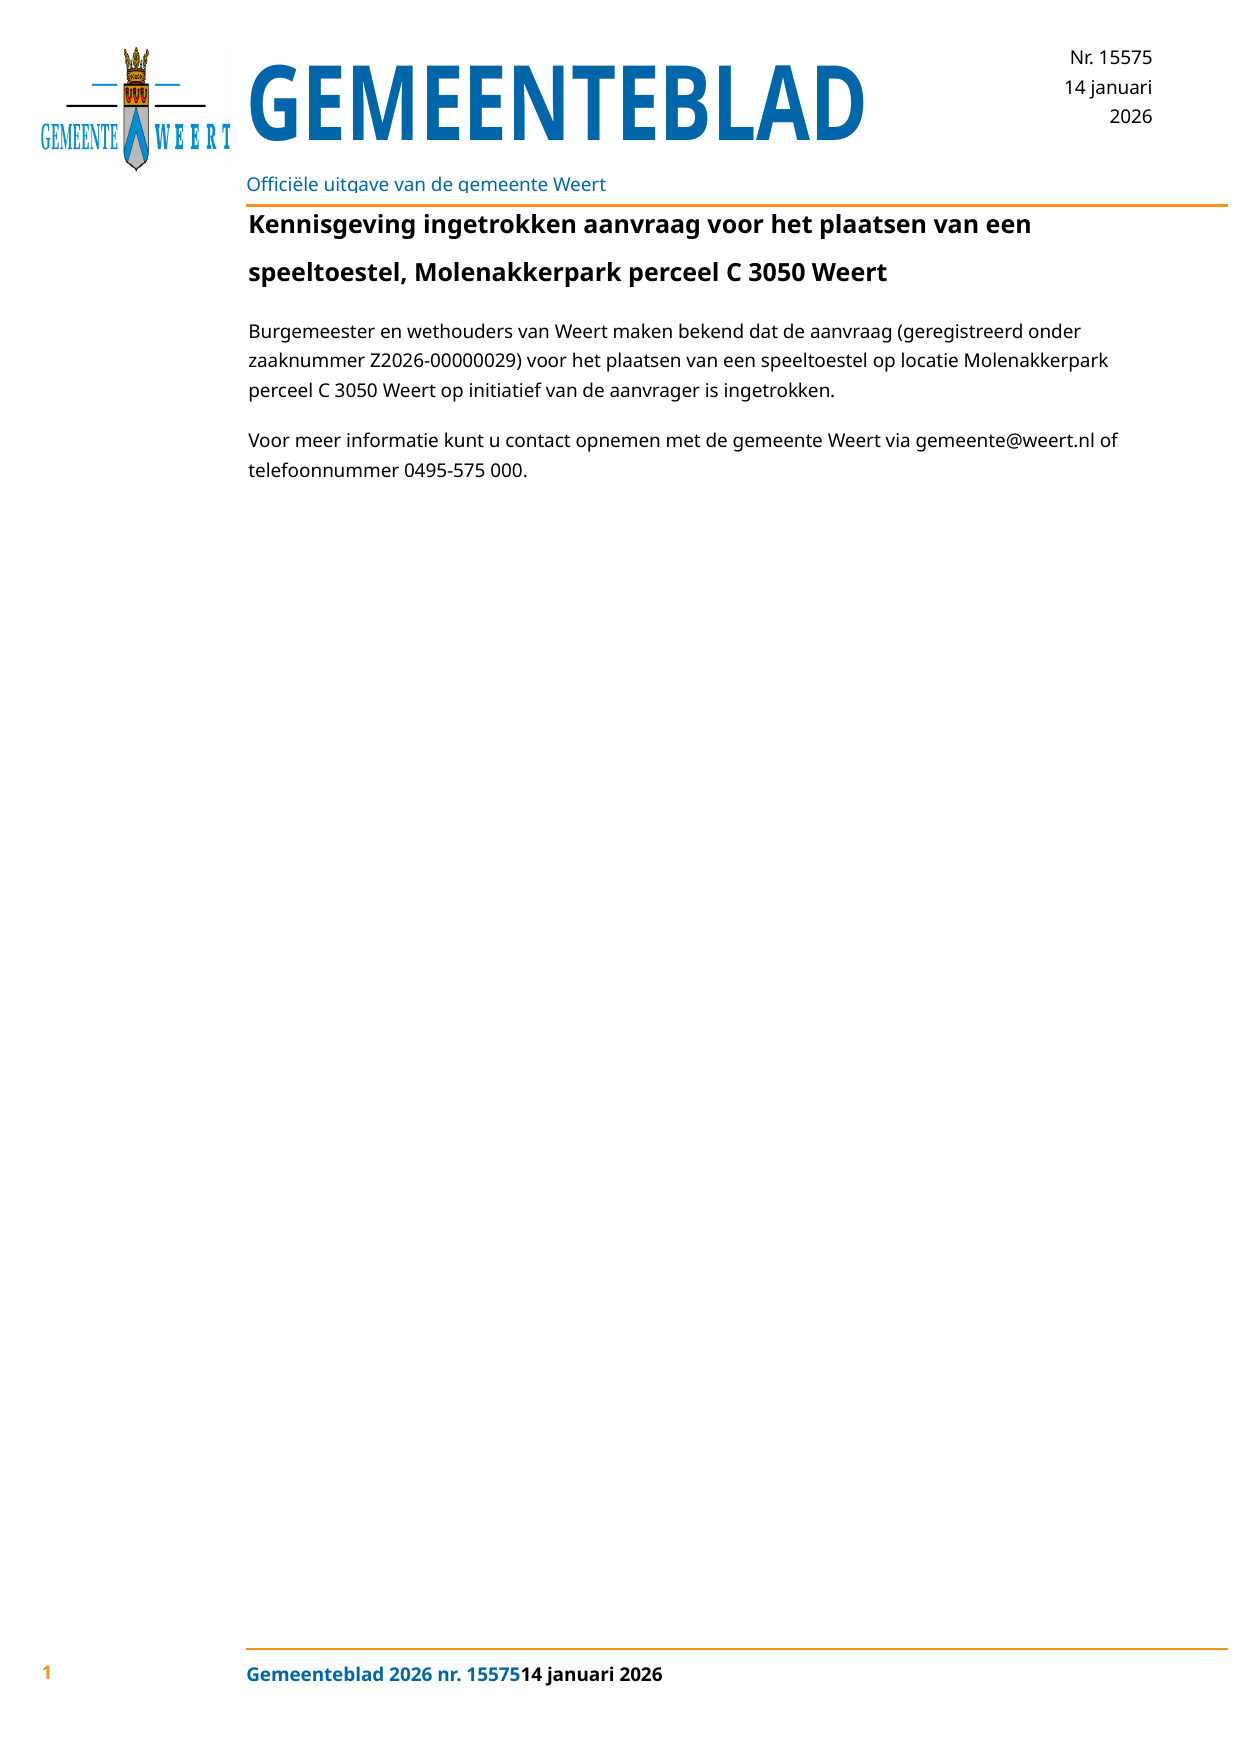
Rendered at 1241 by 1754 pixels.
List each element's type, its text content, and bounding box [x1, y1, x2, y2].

text Burgemeester en wethouders van Weert maken bekend dat de aanvraag (geregistreerd onder zaaknummer Z2026-00000029) voor het plaatsen van een speeltoestel op locatie Molenakkerpark perceel C 3050 Weert op initiatief van de aanvrager is ingetrokken. [248, 318, 1152, 403]
picture [41, 47, 231, 172]
text Kennisgeving ingetrokken aanvraag voor het plaatsen van een speeltoestel, Molenakkerpark perceel C 3050 Weert [248, 207, 1152, 288]
text Voor meer informatie kunt u contact opnemen met de gemeente Weert via gemeente@weert.nl of telefoonnummer 0495-575 000. [248, 427, 1152, 483]
